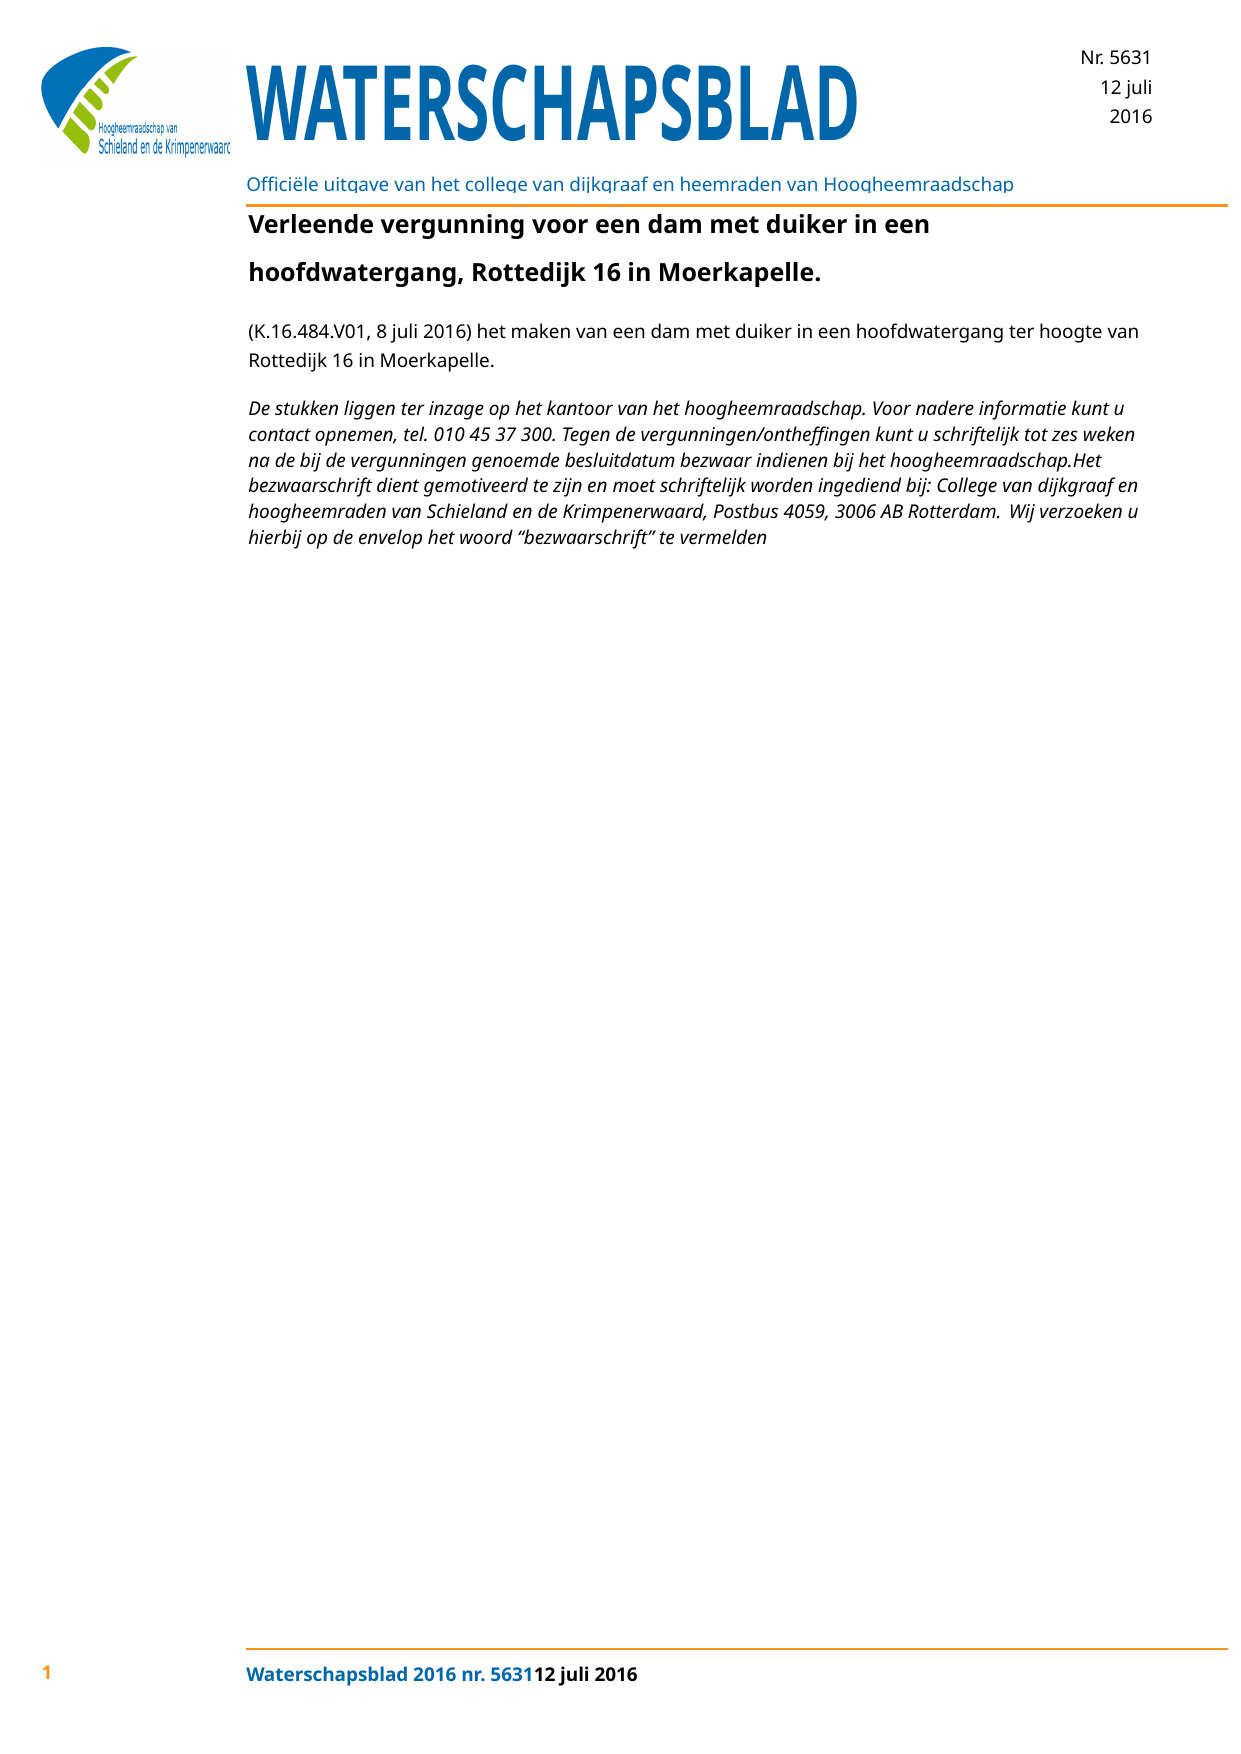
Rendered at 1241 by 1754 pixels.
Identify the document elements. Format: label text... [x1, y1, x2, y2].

text (K.16.484.V01, 8 juli 2016) het maken van een dam met duiker in een hoofdwatergang ter hoogte van Rottedijk 16 in Moerkapelle. [248, 318, 1152, 373]
picture [41, 47, 231, 172]
text De stukken liggen ter inzage op het kantoor van het hoogheemraadschap. Voor nadere informatie kunt u contact opnemen, tel. 010 45 37 300. Tegen de vergunningen/ontheffingen kunt u schriftelijk tot zes weken na de bij de vergunningen genoemde besluitdatum bezwaar indienen bij het hoogheemraadschap.Het bezwaarschrift dient gemotiveerd te zijn en moet schriftelijk worden ingediend bij: College van dijkgraaf en hoogheemraden van Schieland en de Krimpenerwaard, Postbus 4059, 3006 AB Rotterdam. Wij verzoeken u hierbij op de envelop het woord “bezwaarschrift” te vermelden [248, 395, 1152, 550]
text Verleende vergunning voor een dam met duiker in een hoofdwatergang, Rottedijk 16 in Moerkapelle. [248, 207, 1152, 288]
